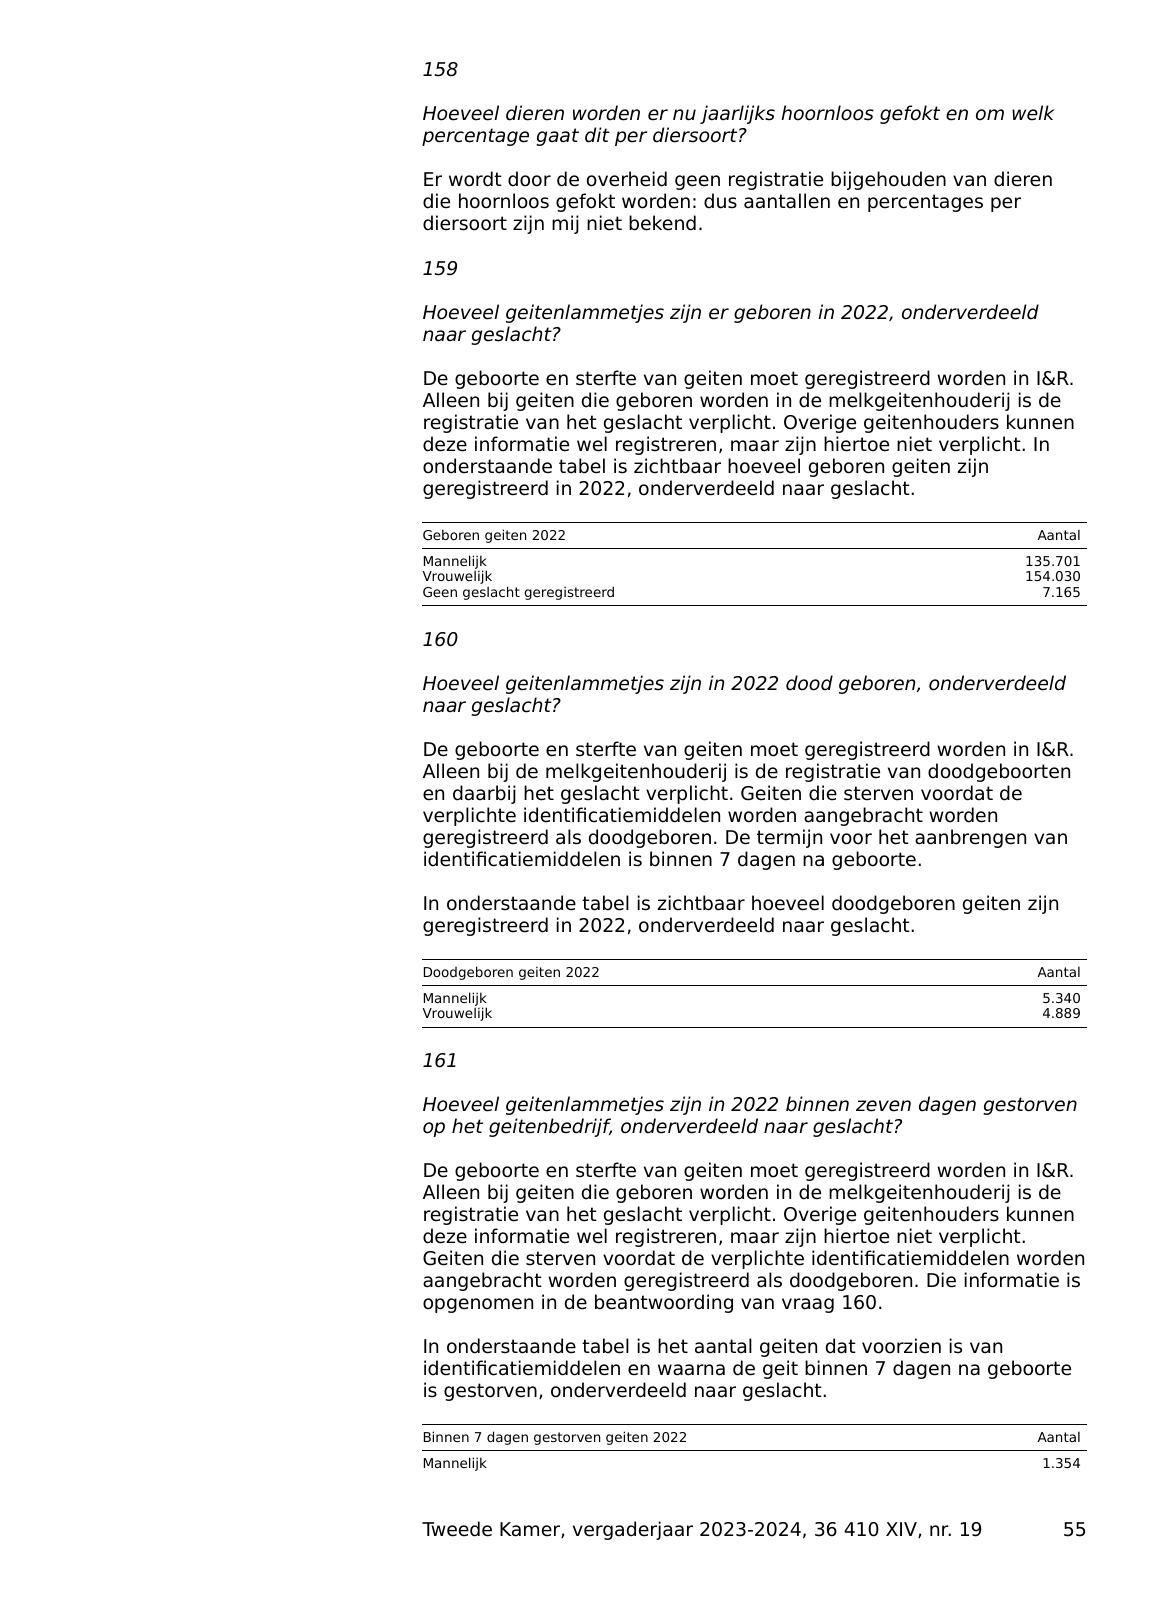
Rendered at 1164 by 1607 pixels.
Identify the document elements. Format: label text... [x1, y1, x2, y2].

subtitle 159 [422, 257, 1087, 279]
table_cell 7.165 [902, 585, 1087, 605]
table_cell 154.030 [902, 569, 1087, 585]
subtitle 158 [422, 59, 1087, 81]
text De geboorte en sterfte van geiten moet geregistreerd worden in I&R. Alleen bij geiten die geboren worden in de melkgeitenhouderij is de registratie van het geslacht verplicht. Overige geitenhouders kunnen deze informatie wel registreren, maar zijn hiertoe niet verplicht. In onderstaande tabel is zichtbaar hoeveel geboren geiten zijn geregistreerd in 2022, onderverdeeld naar geslacht. [422, 368, 1087, 500]
text Hoeveel dieren worden er nu jaarlijks hoornloos gefokt en om welk percentage gaat dit per diersoort? [422, 103, 1087, 147]
text Hoeveel geitenlammetjes zijn in 2022 binnen zeven dagen gestorven op het geitenbedrijf, onderverdeeld naar geslacht? [422, 1094, 1087, 1138]
table_cell 4.889 [925, 1006, 1087, 1027]
table_cell Mannelijk [422, 1451, 936, 1472]
subtitle 161 [422, 1050, 1087, 1072]
table_cell Mannelijk [422, 549, 902, 569]
text Er wordt door de overheid geen registratie bijgehouden van dieren die hoornloos gefokt worden: dus aantallen en percentages per diersoort zijn mij niet bekend. [422, 169, 1087, 235]
text Hoeveel geitenlammetjes zijn er geboren in 2022, onderverdeeld naar geslacht? [422, 302, 1087, 346]
table_header Aantal [936, 1425, 1087, 1450]
text Hoeveel geitenlammetjes zijn in 2022 dood geboren, onderverdeeld naar geslacht? [422, 673, 1087, 717]
subtitle 160 [422, 628, 1087, 651]
table_cell 5.340 [925, 986, 1087, 1006]
table_cell Geen geslacht geregistreerd [422, 585, 902, 605]
table_header Aantal [902, 523, 1087, 548]
table_cell 1.354 [936, 1451, 1087, 1472]
table_cell 135.701 [902, 549, 1087, 569]
table_header Aantal [925, 960, 1087, 985]
table_cell Vrouwelijk [422, 1006, 925, 1027]
table_header Binnen 7 dagen gestorven geiten 2022 [422, 1425, 936, 1450]
table_header Geboren geiten 2022 [422, 523, 902, 548]
table_cell Vrouwelijk [422, 569, 902, 585]
text De geboorte en sterfte van geiten moet geregistreerd worden in I&R. Alleen bij de melkgeitenhouderij is de registratie van doodgeboorten en daarbij het geslacht verplicht. Geiten die sterven voordat de verplichte identificatiemiddelen worden aangebracht worden geregistreerd als doodgeboren. De termijn voor het aanbrengen van identificatiemiddelen is binnen 7 dagen na geboorte. [422, 739, 1087, 871]
table_cell Mannelijk [422, 986, 925, 1006]
text In onderstaande tabel is zichtbaar hoeveel doodgeboren geiten zijn geregistreerd in 2022, onderverdeeld naar geslacht. [422, 893, 1087, 937]
text In onderstaande tabel is het aantal geiten dat voorzien is van identificatiemiddelen en waarna de geit binnen 7 dagen na geboorte is gestorven, onderverdeeld naar geslacht. [422, 1336, 1087, 1402]
text De geboorte en sterfte van geiten moet geregistreerd worden in I&R. Alleen bij geiten die geboren worden in de melkgeitenhouderij is de registratie van het geslacht verplicht. Overige geitenhouders kunnen deze informatie wel registreren, maar zijn hiertoe niet verplicht. Geiten die sterven voordat de verplichte identificatiemiddelen worden aangebracht worden geregistreerd als doodgeboren. Die informatie is opgenomen in de beantwoording van vraag 160. [422, 1160, 1087, 1314]
table_header Doodgeboren geiten 2022 [422, 960, 925, 985]
